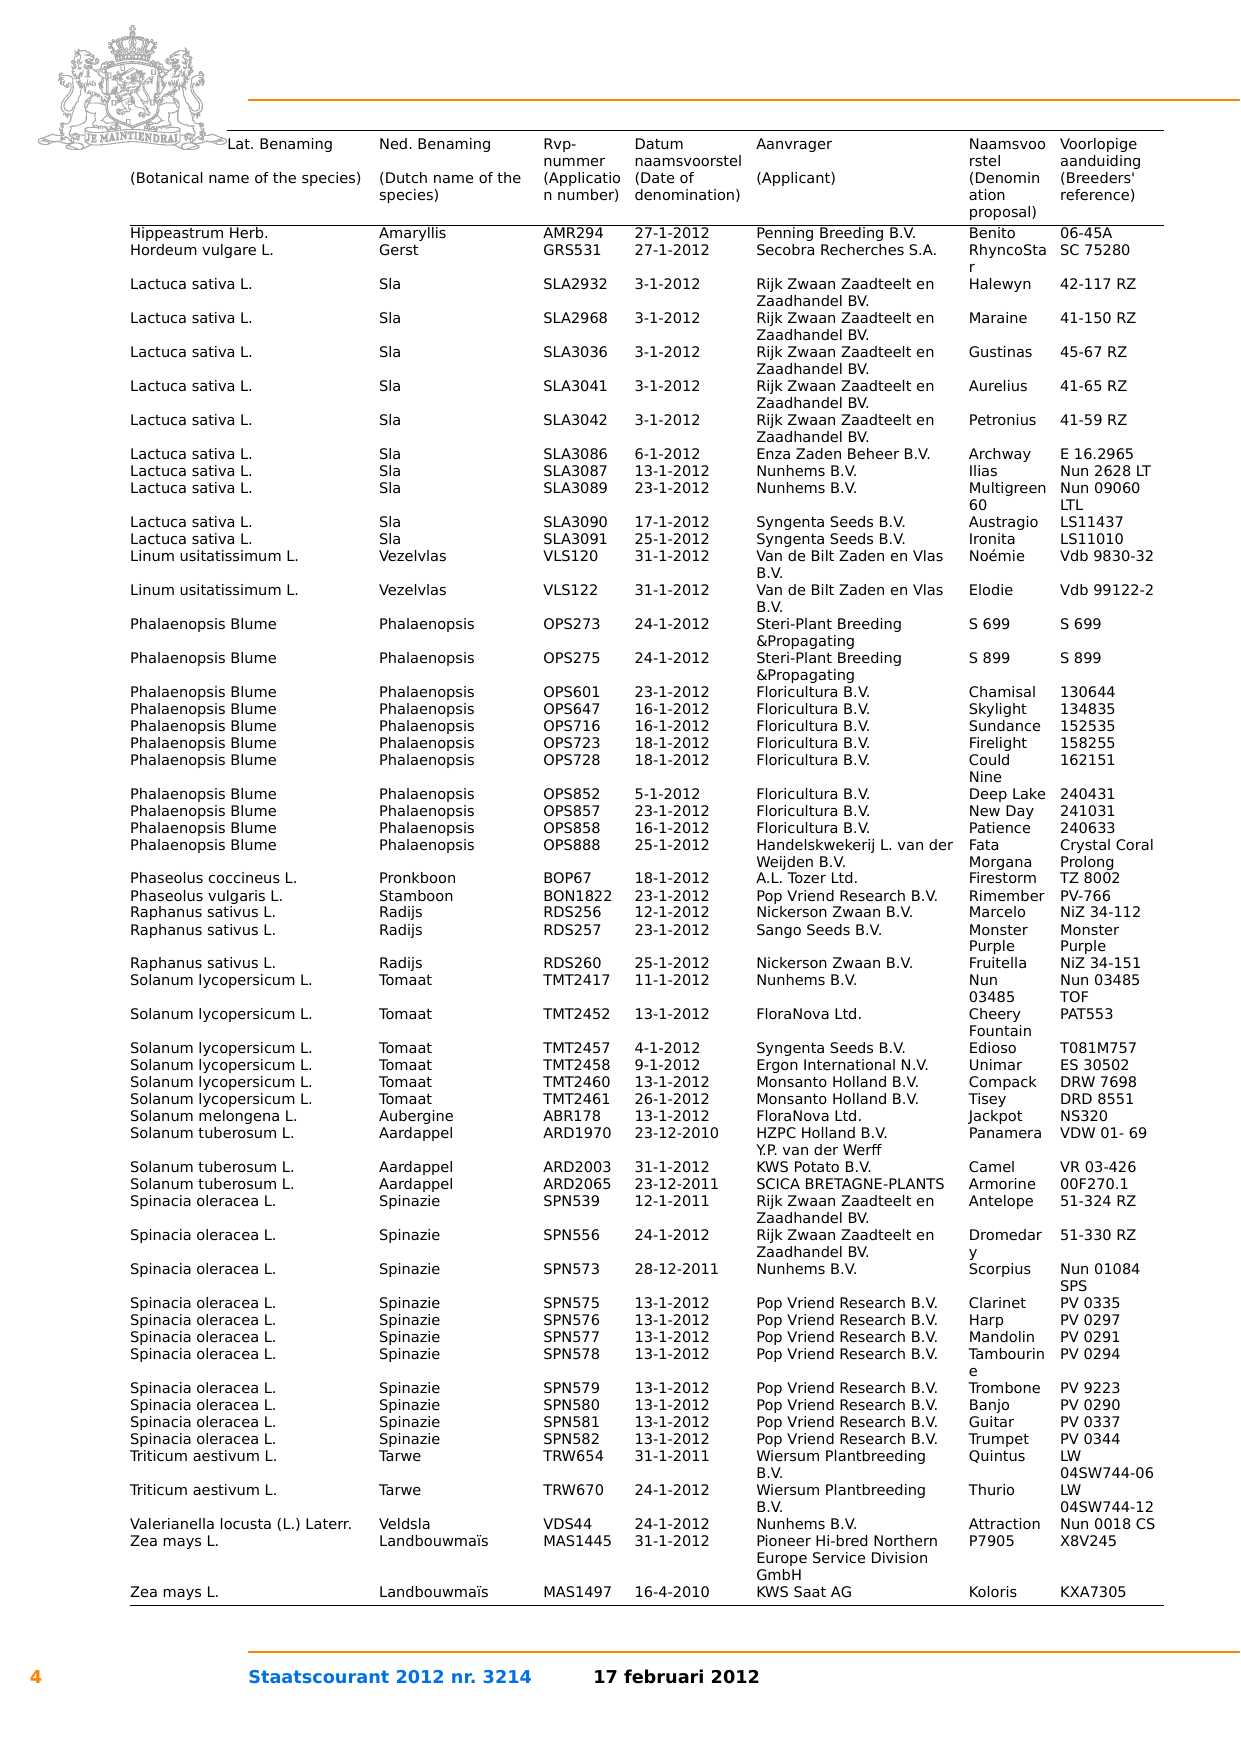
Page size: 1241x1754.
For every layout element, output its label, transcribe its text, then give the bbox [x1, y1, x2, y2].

table_cell Clarinet [963, 1295, 1054, 1312]
table_cell Gerst [373, 242, 537, 276]
table_cell Raphanus sativus L. [130, 921, 373, 955]
table_cell LS11010 [1054, 531, 1163, 548]
table_cell 18-1-2012 [628, 752, 750, 786]
table_cell Solanum lycopersicum L. [130, 1040, 373, 1057]
table_cell 11-1-2012 [628, 972, 750, 1006]
table_cell Enza Zaden Beheer B.V. [750, 446, 963, 463]
table_cell 6-1-2012 [628, 446, 750, 463]
table_cell Mandolin [963, 1329, 1054, 1346]
table_cell 24-1-2012 [628, 616, 750, 650]
table_cell Steri-Plant Breeding &Propagating [750, 650, 963, 684]
table_cell E 16.2965 [1054, 446, 1163, 463]
table_cell Camel [963, 1159, 1054, 1176]
table_cell SC 75280 [1054, 242, 1163, 276]
table_cell Phalaenopsis [373, 786, 537, 802]
table_header Rvp-nummer [537, 131, 628, 169]
table_cell Phalaenopsis [373, 718, 537, 734]
table_cell Spinacia oleracea L. [130, 1346, 373, 1380]
table_cell 3-1-2012 [628, 378, 750, 412]
table_cell DRD 8551 [1054, 1091, 1163, 1108]
table_cell OPS273 [537, 616, 628, 650]
table_cell 12-1-2011 [628, 1193, 750, 1227]
table_cell OPS647 [537, 701, 628, 718]
table_cell Pop Vriend Research B.V. [750, 1414, 963, 1431]
table_cell Spinacia oleracea L. [130, 1193, 373, 1227]
table_cell S 699 [963, 616, 1054, 650]
table_cell OPS275 [537, 650, 628, 684]
table_cell Armorine [963, 1176, 1054, 1193]
table_cell [628, 1142, 750, 1159]
table_cell Sla [373, 463, 537, 480]
table_cell Spinacia oleracea L. [130, 1261, 373, 1295]
table_cell Syngenta Seeds B.V. [750, 514, 963, 531]
table_cell 18-1-2012 [628, 735, 750, 752]
table_cell Scorpius [963, 1261, 1054, 1295]
table_cell Rimember [963, 888, 1054, 904]
table_cell SPN577 [537, 1329, 628, 1346]
table_cell 25-1-2012 [628, 955, 750, 972]
table_cell Sango Seeds B.V. [750, 921, 963, 955]
table_cell RDS260 [537, 955, 628, 972]
table_cell 13-1-2012 [628, 1329, 750, 1346]
table_cell RDS257 [537, 921, 628, 955]
table_cell Phalaenopsis [373, 735, 537, 752]
table_cell S 899 [963, 650, 1054, 684]
table_cell 28-12-2011 [628, 1261, 750, 1295]
table_cell Patience [963, 820, 1054, 836]
table_cell Phalaenopsis Blume [130, 836, 373, 870]
table_cell LW 04SW744-12 [1054, 1482, 1163, 1516]
table_cell RhyncoStar [963, 242, 1054, 276]
table_cell TMT2457 [537, 1040, 628, 1057]
table_cell SLA3042 [537, 412, 628, 446]
table_cell Dromedary [963, 1227, 1054, 1261]
table_cell Skylight [963, 701, 1054, 718]
table_cell Nun 01084 SPS [1054, 1261, 1163, 1295]
table_cell Spinazie [373, 1312, 537, 1329]
table_cell Lactuca sativa L. [130, 446, 373, 463]
table_cell Tarwe [373, 1482, 537, 1516]
table_cell 31-1-2012 [628, 582, 750, 616]
table_cell Penning Breeding B.V. [750, 226, 963, 242]
table_cell BON1822 [537, 888, 628, 904]
table_cell PV 0294 [1054, 1346, 1163, 1380]
table_cell ARD2065 [537, 1176, 628, 1193]
table_cell Aardappel [373, 1125, 537, 1142]
table_cell Stamboon [373, 888, 537, 904]
table_cell Rijk Zwaan Zaadteelt en Zaadhandel BV. [750, 276, 963, 310]
table_cell Pop Vriend Research B.V. [750, 1397, 963, 1414]
table_cell Rijk Zwaan Zaadteelt en Zaadhandel BV. [750, 378, 963, 412]
table_cell GRS531 [537, 242, 628, 276]
table_cell PV 0290 [1054, 1397, 1163, 1414]
table_cell TMT2461 [537, 1091, 628, 1108]
table_cell 23-1-2012 [628, 921, 750, 955]
table_cell Phalaenopsis Blume [130, 735, 373, 752]
table_cell Phalaenopsis [373, 820, 537, 836]
table_cell Panamera [963, 1125, 1054, 1142]
table_cell 13-1-2012 [628, 1006, 750, 1040]
table_cell ES 30502 [1054, 1057, 1163, 1074]
table_cell Spinazie [373, 1227, 537, 1261]
table_cell VLS120 [537, 548, 628, 582]
table_cell SLA3036 [537, 344, 628, 378]
table_cell Monsanto Holland B.V. [750, 1091, 963, 1108]
table_cell Spinazie [373, 1414, 537, 1431]
table_cell Floricultura B.V. [750, 752, 963, 786]
table_cell SLA3087 [537, 463, 628, 480]
table_cell BOP67 [537, 870, 628, 887]
table_cell Solanum lycopersicum L. [130, 1074, 373, 1091]
table_cell Phalaenopsis [373, 684, 537, 701]
table_cell Lactuca sativa L. [130, 378, 373, 412]
table_cell Hordeum vulgare L. [130, 242, 373, 276]
table_cell SPN539 [537, 1193, 628, 1227]
table_cell Sla [373, 446, 537, 463]
table_cell FloraNova Ltd. [750, 1108, 963, 1125]
table_cell Tomaat [373, 1057, 537, 1074]
table_cell Raphanus sativus L. [130, 904, 373, 921]
table_cell Solanum lycopersicum L. [130, 1057, 373, 1074]
table_cell Pop Vriend Research B.V. [750, 888, 963, 904]
table_cell Phalaenopsis Blume [130, 701, 373, 718]
table_cell Radijs [373, 921, 537, 955]
table_cell NiZ 34-112 [1054, 904, 1163, 921]
table_cell Trumpet [963, 1431, 1054, 1448]
table_cell Phalaenopsis [373, 701, 537, 718]
table_cell SPN556 [537, 1227, 628, 1261]
table_cell VDS44 [537, 1516, 628, 1533]
table_cell P7905 [963, 1533, 1054, 1583]
table_cell 13-1-2012 [628, 1397, 750, 1414]
table_cell Valerianella locusta (L.) Laterr. [130, 1516, 373, 1533]
table_cell Firestorm [963, 870, 1054, 887]
table_cell TRW670 [537, 1482, 628, 1516]
table_cell 13-1-2012 [628, 1346, 750, 1380]
table_cell Spinazie [373, 1380, 537, 1397]
table_cell 51-330 RZ [1054, 1227, 1163, 1261]
table_cell TMT2417 [537, 972, 628, 1006]
table_cell Landbouwmaïs [373, 1584, 537, 1605]
table_cell Pop Vriend Research B.V. [750, 1295, 963, 1312]
table_cell Koloris [963, 1584, 1054, 1605]
table_cell Pop Vriend Research B.V. [750, 1329, 963, 1346]
table_cell Pop Vriend Research B.V. [750, 1431, 963, 1448]
table_cell Archway [963, 446, 1054, 463]
table_cell T081M757 [1054, 1040, 1163, 1057]
table_cell Van de Bilt Zaden en Vlas B.V. [750, 548, 963, 582]
table_cell Banjo [963, 1397, 1054, 1414]
table_cell PV-766 [1054, 888, 1163, 904]
table_cell Could Nine [963, 752, 1054, 786]
table_cell Lactuca sativa L. [130, 276, 373, 310]
table_cell (Dutch name of the species) [373, 170, 537, 225]
table_cell Vdb 9830-32 [1054, 548, 1163, 582]
table_cell Austragio [963, 514, 1054, 531]
table_cell Rijk Zwaan Zaadteelt en Zaadhandel BV. [750, 1227, 963, 1261]
table_cell Rijk Zwaan Zaadteelt en Zaadhandel BV. [750, 310, 963, 344]
table_cell FloraNova Ltd. [750, 1006, 963, 1040]
table_cell Tomaat [373, 1006, 537, 1040]
table_cell Nun 03485 TOF [1054, 972, 1163, 1006]
table_cell Marcelo [963, 904, 1054, 921]
table_cell OPS728 [537, 752, 628, 786]
table_cell Fata Morgana [963, 836, 1054, 870]
table_cell Solanum lycopersicum L. [130, 1006, 373, 1040]
table_cell Nun 2628 LT [1054, 463, 1163, 480]
table_cell (Date of denomination) [628, 170, 750, 225]
table_cell Chamisal [963, 684, 1054, 701]
table_cell New Day [963, 803, 1054, 819]
table_cell S 699 [1054, 616, 1163, 650]
table_cell OPS858 [537, 820, 628, 836]
table_cell Nun 03485 [963, 972, 1054, 1006]
table_cell Tomaat [373, 1040, 537, 1057]
table_cell 3-1-2012 [628, 310, 750, 344]
table_cell VLS122 [537, 582, 628, 616]
table_cell Landbouwmaïs [373, 1533, 537, 1583]
table_cell Floricultura B.V. [750, 735, 963, 752]
table_cell 134835 [1054, 701, 1163, 718]
table_cell 13-1-2012 [628, 1312, 750, 1329]
table_cell Sla [373, 531, 537, 548]
table_cell Attraction [963, 1516, 1054, 1533]
table_cell 00F270.1 [1054, 1176, 1163, 1193]
table_cell Edioso [963, 1040, 1054, 1057]
table_cell Phalaenopsis Blume [130, 820, 373, 836]
table_cell Phalaenopsis [373, 836, 537, 870]
table_cell OPS852 [537, 786, 628, 802]
table_cell Multigreen 60 [963, 480, 1054, 514]
table_cell PV 0337 [1054, 1414, 1163, 1431]
table_cell 13-1-2012 [628, 1414, 750, 1431]
table_cell RDS256 [537, 904, 628, 921]
table_cell PV 0335 [1054, 1295, 1163, 1312]
table_cell 23-12-2010 [628, 1125, 750, 1142]
table_cell Tarwe [373, 1448, 537, 1482]
table_cell Pop Vriend Research B.V. [750, 1380, 963, 1397]
table_cell Floricultura B.V. [750, 684, 963, 701]
table_cell Vezelvlas [373, 582, 537, 616]
table_cell OPS601 [537, 684, 628, 701]
table_cell SLA2968 [537, 310, 628, 344]
table_cell [1054, 1142, 1163, 1159]
table_cell Halewyn [963, 276, 1054, 310]
table_cell Sla [373, 310, 537, 344]
table_cell Tomaat [373, 1074, 537, 1091]
table_cell Vezelvlas [373, 548, 537, 582]
table_cell PV 9223 [1054, 1380, 1163, 1397]
table_cell Phalaenopsis [373, 650, 537, 684]
table_cell LS11437 [1054, 514, 1163, 531]
table_cell Spinacia oleracea L. [130, 1329, 373, 1346]
table_cell NiZ 34-151 [1054, 955, 1163, 972]
table_cell HZPC Holland B.V. [750, 1125, 963, 1142]
table_cell Phalaenopsis Blume [130, 684, 373, 701]
table_cell Floricultura B.V. [750, 718, 963, 734]
table_cell Nunhems B.V. [750, 463, 963, 480]
table_cell 23-12-2011 [628, 1176, 750, 1193]
table_cell 25-1-2012 [628, 836, 750, 870]
table_cell 23-1-2012 [628, 480, 750, 514]
table_cell 240431 [1054, 786, 1163, 802]
table_cell Harp [963, 1312, 1054, 1329]
table_cell OPS888 [537, 836, 628, 870]
table_cell Pronkboon [373, 870, 537, 887]
table_cell Zea mays L. [130, 1584, 373, 1605]
table_header Datum naamsvoorstel [628, 131, 750, 169]
table_cell SPN575 [537, 1295, 628, 1312]
table_cell SLA3089 [537, 480, 628, 514]
table_cell Spinacia oleracea L. [130, 1312, 373, 1329]
table_cell SLA3090 [537, 514, 628, 531]
table_cell 41-59 RZ [1054, 412, 1163, 446]
table_cell Amaryllis [373, 226, 537, 242]
table_cell 158255 [1054, 735, 1163, 752]
table_cell Sla [373, 412, 537, 446]
table_cell Phaseolus coccineus L. [130, 870, 373, 887]
table_cell Cheery Fountain [963, 1006, 1054, 1040]
table_cell Linum usitatissimum L. [130, 548, 373, 582]
table_cell 23-1-2012 [628, 888, 750, 904]
table_cell Phalaenopsis Blume [130, 718, 373, 734]
table_cell Guitar [963, 1414, 1054, 1431]
table_cell 3-1-2012 [628, 412, 750, 446]
table_cell Lactuca sativa L. [130, 463, 373, 480]
table_cell Triticum aestivum L. [130, 1448, 373, 1482]
table_cell 24-1-2012 [628, 1227, 750, 1261]
table_cell 3-1-2012 [628, 344, 750, 378]
table_cell SLA3091 [537, 531, 628, 548]
table_cell Nun 09060 LTL [1054, 480, 1163, 514]
table_cell [373, 1142, 537, 1159]
table_cell Spinazie [373, 1329, 537, 1346]
table_cell MAS1445 [537, 1533, 628, 1583]
table_cell Syngenta Seeds B.V. [750, 531, 963, 548]
table_cell Pop Vriend Research B.V. [750, 1346, 963, 1380]
table_header Voorlopige aanduiding [1054, 131, 1163, 169]
table_cell PV 0344 [1054, 1431, 1163, 1448]
table_cell 152535 [1054, 718, 1163, 734]
table_cell Solanum melongena L. [130, 1108, 373, 1125]
table_cell Gustinas [963, 344, 1054, 378]
table_cell Benito [963, 226, 1054, 242]
table_cell 13-1-2012 [628, 1431, 750, 1448]
table_cell Jackpot [963, 1108, 1054, 1125]
table_cell Syngenta Seeds B.V. [750, 1040, 963, 1057]
table_cell OPS716 [537, 718, 628, 734]
table_cell Zea mays L. [130, 1533, 373, 1583]
table_cell Steri-Plant Breeding &Propagating [750, 616, 963, 650]
table_cell Solanum tuberosum L. [130, 1159, 373, 1176]
table_cell Quintus [963, 1448, 1054, 1482]
table_cell 16-1-2012 [628, 820, 750, 836]
table_cell Vdb 99122-2 [1054, 582, 1163, 616]
table_cell Handelskwekerij L. van der Weijden B.V. [750, 836, 963, 870]
table_cell Raphanus sativus L. [130, 955, 373, 972]
table_cell SLA3086 [537, 446, 628, 463]
table_cell SPN580 [537, 1397, 628, 1414]
table_cell Unimar [963, 1057, 1054, 1074]
table_cell 31-1-2012 [628, 548, 750, 582]
table_cell SPN578 [537, 1346, 628, 1380]
table_cell SLA3041 [537, 378, 628, 412]
table_cell Floricultura B.V. [750, 701, 963, 718]
table_cell Floricultura B.V. [750, 786, 963, 802]
table_cell Lactuca sativa L. [130, 531, 373, 548]
table_cell 13-1-2012 [628, 1108, 750, 1125]
table_cell Trombone [963, 1380, 1054, 1397]
table_cell 27-1-2012 [628, 242, 750, 276]
table_cell OPS723 [537, 735, 628, 752]
table_cell ARD2003 [537, 1159, 628, 1176]
table_cell 31-1-2011 [628, 1448, 750, 1482]
table_cell Maraine [963, 310, 1054, 344]
table_cell Nunhems B.V. [750, 480, 963, 514]
table_cell Phalaenopsis Blume [130, 786, 373, 802]
table_cell Nunhems B.V. [750, 1261, 963, 1295]
table_cell Nickerson Zwaan B.V. [750, 955, 963, 972]
table_cell 31-1-2012 [628, 1533, 750, 1583]
table_cell (Denomination proposal) [963, 170, 1054, 225]
table_cell PV 0297 [1054, 1312, 1163, 1329]
table_cell Y.P. van der Werff [750, 1142, 963, 1159]
table_cell Hippeastrum Herb. [130, 226, 373, 242]
table_cell Lactuca sativa L. [130, 514, 373, 531]
table_cell Linum usitatissimum L. [130, 582, 373, 616]
table_cell Tomaat [373, 1091, 537, 1108]
table_cell PAT553 [1054, 1006, 1163, 1040]
table_cell 23-1-2012 [628, 803, 750, 819]
table_cell 9-1-2012 [628, 1057, 750, 1074]
table_cell Tisey [963, 1091, 1054, 1108]
table_cell Solanum tuberosum L. [130, 1125, 373, 1142]
table_cell Secobra Recherches S.A. [750, 242, 963, 276]
table_cell Phalaenopsis Blume [130, 803, 373, 819]
table_cell Thurio [963, 1482, 1054, 1516]
table_cell 162151 [1054, 752, 1163, 786]
table_cell Lactuca sativa L. [130, 412, 373, 446]
table_cell Firelight [963, 735, 1054, 752]
table_cell Lactuca sativa L. [130, 344, 373, 378]
table_cell Spinacia oleracea L. [130, 1431, 373, 1448]
table_cell Floricultura B.V. [750, 803, 963, 819]
table_cell Spinazie [373, 1261, 537, 1295]
table_cell Pop Vriend Research B.V. [750, 1312, 963, 1329]
table_cell 26-1-2012 [628, 1091, 750, 1108]
table_cell Compack [963, 1074, 1054, 1091]
table_cell (Application number) [537, 170, 628, 225]
table_cell PV 0291 [1054, 1329, 1163, 1346]
table_cell 41-65 RZ [1054, 378, 1163, 412]
table_cell 24-1-2012 [628, 1516, 750, 1533]
table_cell 42-117 RZ [1054, 276, 1163, 310]
table_cell (Breeders' reference) [1054, 170, 1163, 225]
table_cell Nunhems B.V. [750, 1516, 963, 1533]
table_cell 13-1-2012 [628, 1380, 750, 1397]
table_cell KWS Saat AG [750, 1584, 963, 1605]
table_cell Sundance [963, 718, 1054, 734]
table_cell Ilias [963, 463, 1054, 480]
table_cell Wiersum Plantbreeding B.V. [750, 1448, 963, 1482]
table_cell 31-1-2012 [628, 1159, 750, 1176]
table_cell Aardappel [373, 1176, 537, 1193]
table_cell X8V245 [1054, 1533, 1163, 1583]
table_cell Lactuca sativa L. [130, 310, 373, 344]
table_cell Monsanto Holland B.V. [750, 1074, 963, 1091]
table_cell Solanum lycopersicum L. [130, 1091, 373, 1108]
table_cell Spinazie [373, 1397, 537, 1414]
table_cell Rijk Zwaan Zaadteelt en Zaadhandel BV. [750, 344, 963, 378]
table_cell Lactuca sativa L. [130, 480, 373, 514]
table_cell Ironita [963, 531, 1054, 548]
table_cell 241031 [1054, 803, 1163, 819]
table_cell Phalaenopsis [373, 616, 537, 650]
table_cell Ergon International N.V. [750, 1057, 963, 1074]
table_cell SPN581 [537, 1414, 628, 1431]
table_cell Phalaenopsis [373, 803, 537, 819]
table_cell 24-1-2012 [628, 650, 750, 684]
table_cell 23-1-2012 [628, 684, 750, 701]
table_cell 13-1-2012 [628, 1295, 750, 1312]
table_cell MAS1497 [537, 1584, 628, 1605]
table_cell 16-1-2012 [628, 718, 750, 734]
table_cell SCICA BRETAGNE-PLANTS [750, 1176, 963, 1193]
table_cell Triticum aestivum L. [130, 1482, 373, 1516]
table_cell Noémie [963, 548, 1054, 582]
table_cell Fruitella [963, 955, 1054, 972]
table_cell 3-1-2012 [628, 276, 750, 310]
table_cell Spinacia oleracea L. [130, 1227, 373, 1261]
table_cell 12-1-2012 [628, 904, 750, 921]
table_cell Spinazie [373, 1346, 537, 1380]
table_cell Wiersum Plantbreeding B.V. [750, 1482, 963, 1516]
table_cell Sla [373, 276, 537, 310]
table_cell Rijk Zwaan Zaadteelt en Zaadhandel BV. [750, 1193, 963, 1227]
table_cell LW 04SW744-06 [1054, 1448, 1163, 1482]
table_cell Veldsla [373, 1516, 537, 1533]
table_cell Monster Purple [963, 921, 1054, 955]
table_cell Aurelius [963, 378, 1054, 412]
table_cell 16-4-2010 [628, 1584, 750, 1605]
table_cell Solanum tuberosum L. [130, 1176, 373, 1193]
table_cell Sla [373, 378, 537, 412]
table_header Aanvrager [750, 131, 963, 169]
table_cell Petronius [963, 412, 1054, 446]
table_cell Van de Bilt Zaden en Vlas B.V. [750, 582, 963, 616]
table_cell TRW654 [537, 1448, 628, 1482]
table_cell Aubergine [373, 1108, 537, 1125]
table_cell VDW 01- 69 [1054, 1125, 1163, 1142]
table_cell Sla [373, 514, 537, 531]
table_cell Spinazie [373, 1193, 537, 1227]
table_cell 4-1-2012 [628, 1040, 750, 1057]
table_cell TMT2458 [537, 1057, 628, 1074]
table_cell TMT2452 [537, 1006, 628, 1040]
table_cell Phaseolus vulgaris L. [130, 888, 373, 904]
table_cell Solanum lycopersicum L. [130, 972, 373, 1006]
table_cell Sla [373, 480, 537, 514]
table_cell 18-1-2012 [628, 870, 750, 887]
table_header Ned. Benaming [373, 131, 537, 169]
table_cell SLA2932 [537, 276, 628, 310]
table_cell 45-67 RZ [1054, 344, 1163, 378]
table_cell TZ 8002 [1054, 870, 1163, 887]
table_cell 51-324 RZ [1054, 1193, 1163, 1227]
table_cell 240633 [1054, 820, 1163, 836]
picture [38, 25, 227, 150]
table_cell Radijs [373, 904, 537, 921]
table_cell Tambourine [963, 1346, 1054, 1380]
table_cell VR 03-426 [1054, 1159, 1163, 1176]
table_cell Crystal Coral Prolong [1054, 836, 1163, 870]
table_cell AMR294 [537, 226, 628, 242]
table_cell Spinazie [373, 1431, 537, 1448]
table_cell DRW 7698 [1054, 1074, 1163, 1091]
table_cell Nickerson Zwaan B.V. [750, 904, 963, 921]
table_cell Tomaat [373, 972, 537, 1006]
table_cell Phalaenopsis Blume [130, 752, 373, 786]
table_cell Monster Purple [1054, 921, 1163, 955]
table_cell Spinazie [373, 1295, 537, 1312]
table_cell Phalaenopsis Blume [130, 650, 373, 684]
table_cell 13-1-2012 [628, 463, 750, 480]
table_cell [537, 1142, 628, 1159]
table_cell Antelope [963, 1193, 1054, 1227]
table_cell A.L. Tozer Ltd. [750, 870, 963, 887]
table_cell [963, 1142, 1054, 1159]
table_cell ARD1970 [537, 1125, 628, 1142]
table_cell NS320 [1054, 1108, 1163, 1125]
table_cell OPS857 [537, 803, 628, 819]
table_cell (Botanical name of the species) [130, 170, 373, 225]
table_cell 130644 [1054, 684, 1163, 701]
table_cell SPN573 [537, 1261, 628, 1295]
table_cell 06-45A [1054, 226, 1163, 242]
table_cell Nunhems B.V. [750, 972, 963, 1006]
table_cell Spinacia oleracea L. [130, 1380, 373, 1397]
table_cell ABR178 [537, 1108, 628, 1125]
table_cell Aardappel [373, 1159, 537, 1176]
table_cell Elodie [963, 582, 1054, 616]
table_cell SPN582 [537, 1431, 628, 1448]
table_cell Spinacia oleracea L. [130, 1295, 373, 1312]
table_cell 5-1-2012 [628, 786, 750, 802]
table_cell Radijs [373, 955, 537, 972]
table_cell Sla [373, 344, 537, 378]
table_cell Deep Lake [963, 786, 1054, 802]
table_cell S 899 [1054, 650, 1163, 684]
table_cell Rijk Zwaan Zaadteelt en Zaadhandel BV. [750, 412, 963, 446]
table_cell TMT2460 [537, 1074, 628, 1091]
table_cell (Applicant) [750, 170, 963, 225]
table_cell Phalaenopsis Blume [130, 616, 373, 650]
table_cell SPN576 [537, 1312, 628, 1329]
table_cell Spinacia oleracea L. [130, 1414, 373, 1431]
table_cell Phalaenopsis [373, 752, 537, 786]
table_cell 41-150 RZ [1054, 310, 1163, 344]
table_cell Spinacia oleracea L. [130, 1397, 373, 1414]
table_cell SPN579 [537, 1380, 628, 1397]
table_header Lat. Benaming [130, 131, 373, 169]
table_cell 27-1-2012 [628, 226, 750, 242]
table_cell Pioneer Hi-bred Northern Europe Service Division GmbH [750, 1533, 963, 1583]
table_cell 25-1-2012 [628, 531, 750, 548]
table_cell 24-1-2012 [628, 1482, 750, 1516]
table_cell 16-1-2012 [628, 701, 750, 718]
table_cell Nun 0018 CS [1054, 1516, 1163, 1533]
table_cell 13-1-2012 [628, 1074, 750, 1091]
table_cell KXA7305 [1054, 1584, 1163, 1605]
table_cell Floricultura B.V. [750, 820, 963, 836]
table_cell 17-1-2012 [628, 514, 750, 531]
table_cell [130, 1142, 373, 1159]
table_header Naamsvoorstel [963, 131, 1054, 169]
table_cell KWS Potato B.V. [750, 1159, 963, 1176]
